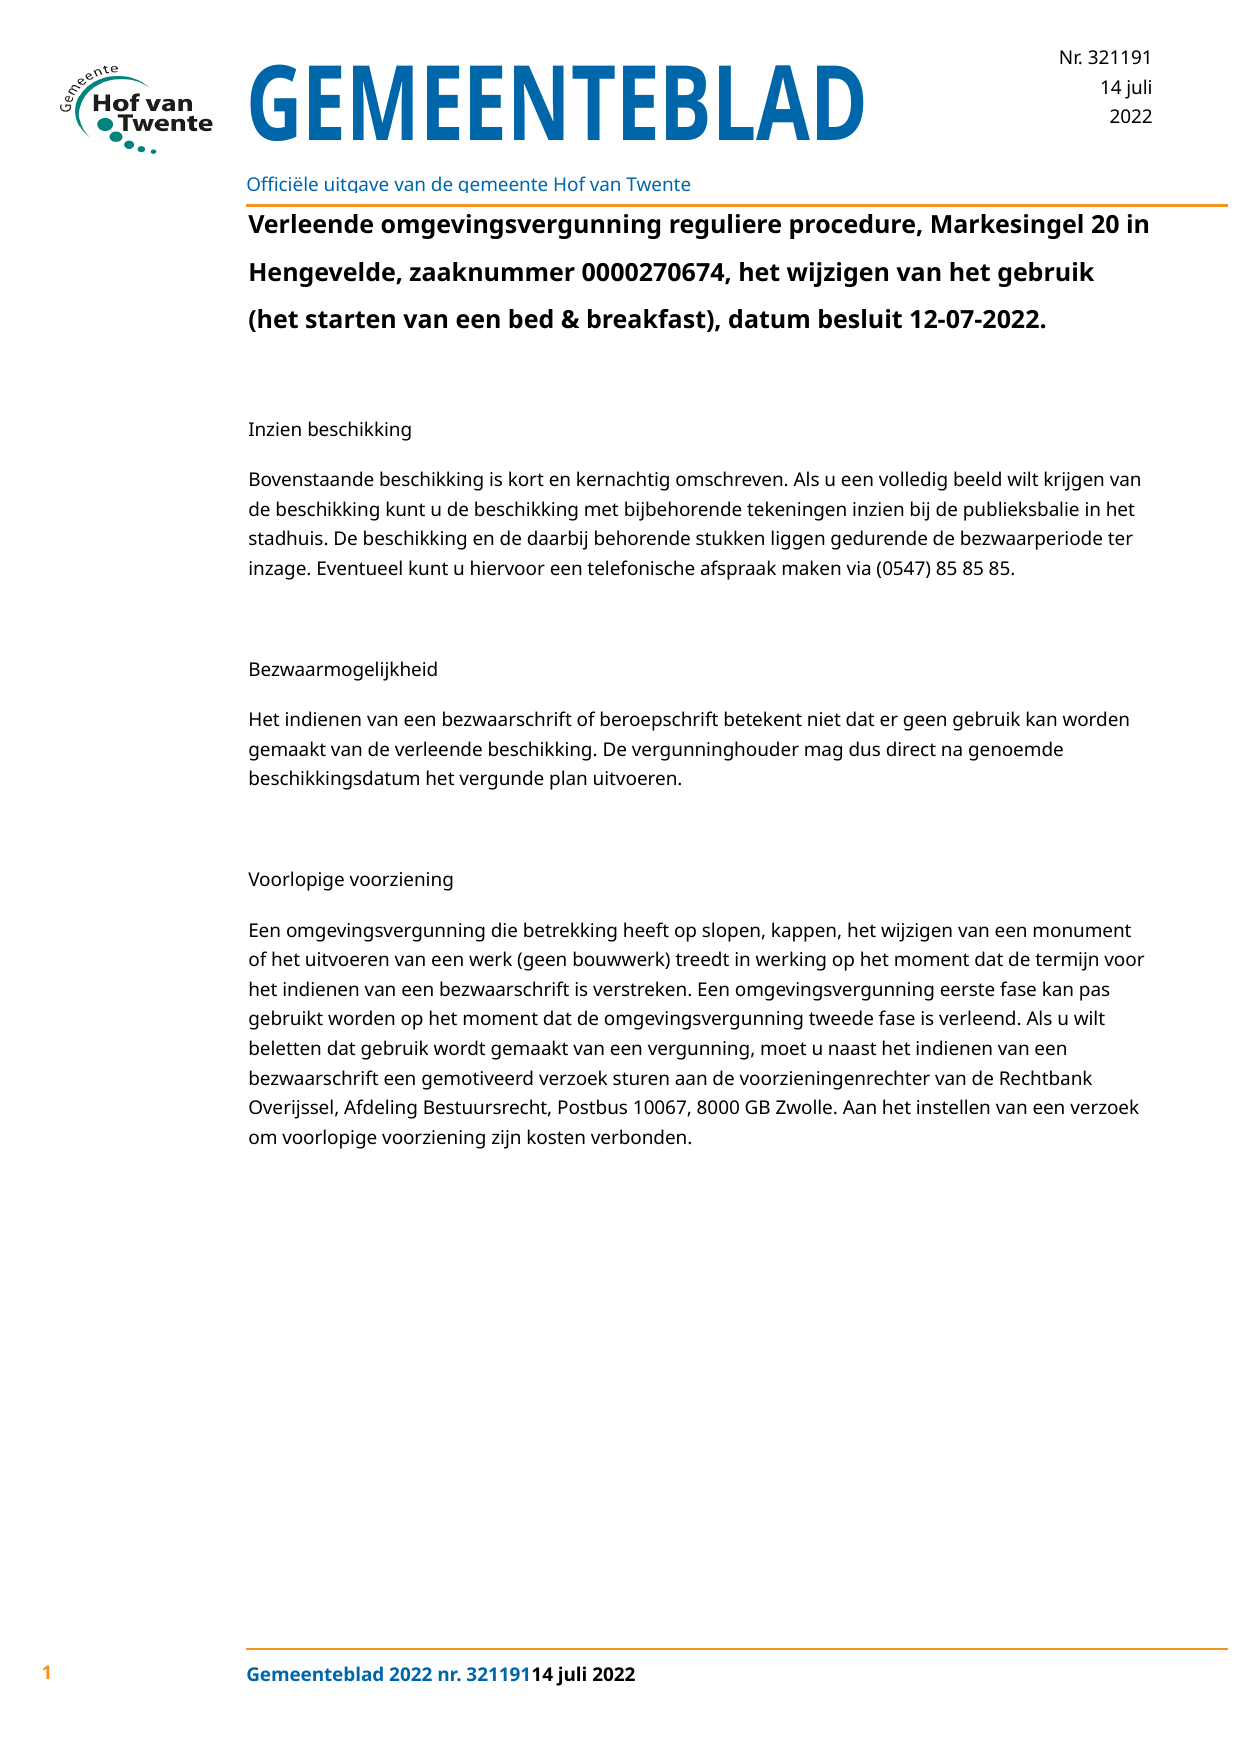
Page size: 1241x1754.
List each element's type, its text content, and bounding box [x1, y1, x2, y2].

text Een omgevingsvergunning die betrekking heeft op slopen, kappen, het wijzigen van een monument of het uitvoeren van een werk (geen bouwwerk) treedt in werking op het moment dat de termijn voor het indienen van een bezwaarschrift is verstreken. Een omgevingsvergunning eerste fase kan pas gebruikt worden op het moment dat de omgevingsvergunning tweede fase is verleend. Als u wilt beletten dat gebruik wordt gemaakt van een vergunning, moet u naast het indienen van een bezwaarschrift een gemotiveerd verzoek sturen aan de voorzieningenrechter van de Rechtbank Overijssel, Afdeling Bestuursrecht, Postbus 10067, 8000 GB Zwolle. Aan het instellen van een verzoek om voorlopige voorziening zijn kosten verbonden. [248, 917, 1152, 1149]
text Verleende omgevingsvergunning reguliere procedure, Markesingel 20 in Hengevelde, zaaknummer 0000270674, het wijzigen van het gebruik (het starten van een bed & breakfast), datum besluit 12-07-2022. [248, 207, 1152, 336]
text Het indienen van een bezwaarschrift of beroepschrift betekent niet dat er geen gebruik kan worden gemaakt van de verleende beschikking. De vergunninghouder mag dus direct na genoemde beschikkingsdatum het vergunde plan uitvoeren. [248, 706, 1152, 791]
text Voorlopige voorziening [248, 866, 1152, 892]
picture [41, 47, 231, 172]
text Bezwaarmogelijkheid [248, 656, 1152, 682]
text Inzien beschikking [248, 416, 1152, 442]
text Bovenstaande beschikking is kort en kernachtig omschreven. Als u een volledig beeld wilt krijgen van de beschikking kunt u de beschikking met bijbehorende tekeningen inzien bij de publieksbalie in het stadhuis. De beschikking en de daarbij behorende stukken liggen gedurende de bezwaarperiode ter inzage. Eventueel kunt u hiervoor een telefonische afspraak maken via (0547) 85 85 85. [248, 466, 1152, 581]
